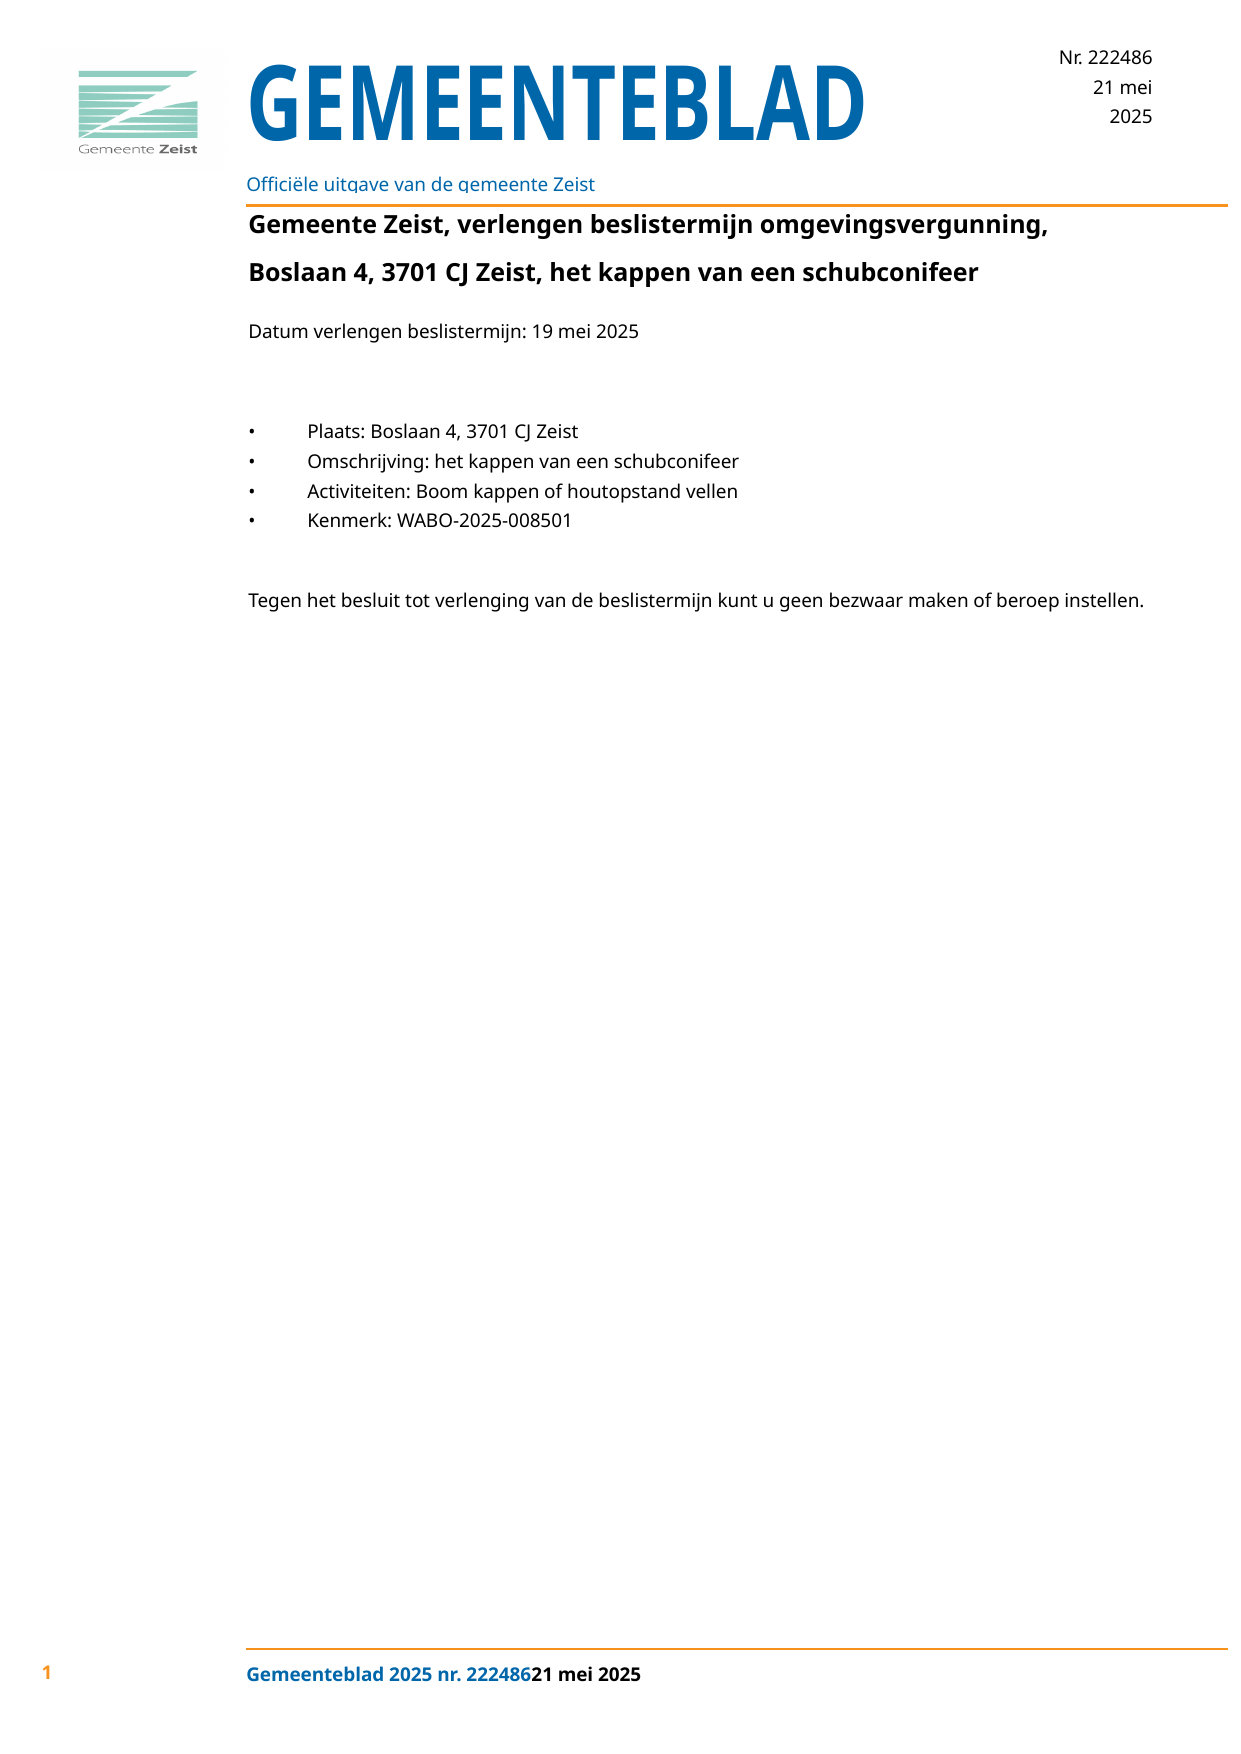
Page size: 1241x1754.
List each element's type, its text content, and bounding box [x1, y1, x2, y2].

list Kenmerk: WABO-2025-008501 [248, 507, 1152, 533]
list Omschrijving: het kappen van een schubconifeer [248, 448, 1152, 474]
text Datum verlengen beslistermijn: 19 mei 2025 [248, 318, 1152, 344]
text Tegen het besluit tot verlenging van de beslistermijn kunt u geen bezwaar maken of beroep instellen. [248, 587, 1152, 613]
picture [41, 47, 231, 172]
list Plaats: Boslaan 4, 3701 CJ Zeist [248, 419, 1152, 444]
text Gemeente Zeist, verlengen beslistermijn omgevingsvergunning, Boslaan 4, 3701 CJ Zeist, het kappen van een schubconifeer [248, 207, 1152, 288]
list Activiteiten: Boom kappen of houtopstand vellen [248, 478, 1152, 504]
